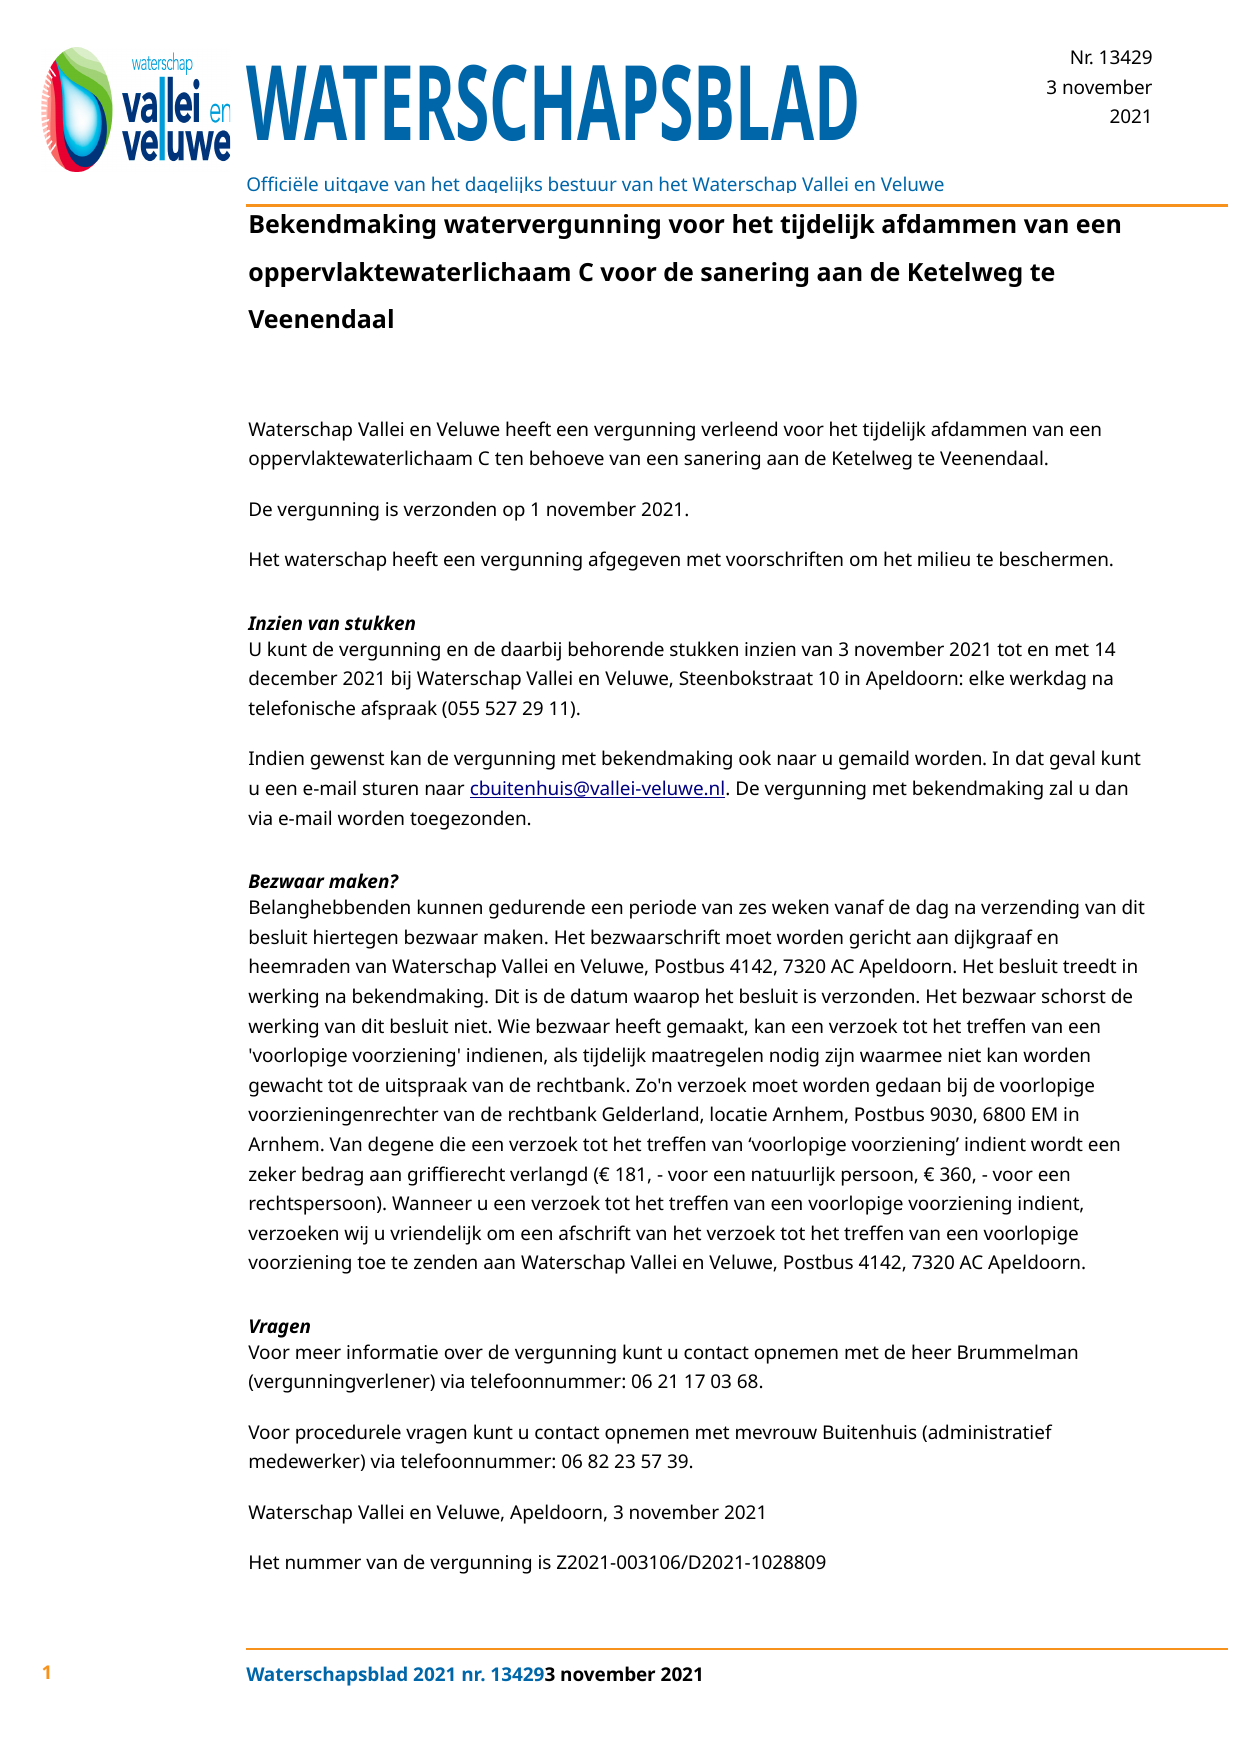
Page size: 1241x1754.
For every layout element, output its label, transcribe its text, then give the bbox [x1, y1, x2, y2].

text U kunt de vergunning en de daarbij behorende stukken inzien van 3 november 2021 tot en met 14 december 2021 bij Waterschap Vallei en Veluwe, Steenbokstraat 10 in Apeldoorn: elke werkdag na telefonische afspraak (055 527 29 11). [248, 636, 1152, 721]
text De vergunning is verzonden op 1 november 2021. [248, 496, 1152, 522]
text Waterschap Vallei en Veluwe, Apeldoorn, 3 november 2021 [248, 1499, 1152, 1525]
text Bekendmaking watervergunning voor het tijdelijk afdammen van een oppervlaktewaterlichaam C voor de sanering aan de Ketelweg te Veenendaal [248, 207, 1152, 336]
text Voor meer informatie over de vergunning kunt u contact opnemen met de heer Brummelman (vergunningverlener) via telefoonnummer: 06 21 17 03 68. [248, 1339, 1152, 1394]
picture [41, 47, 231, 172]
text Indien gewenst kan de vergunning met bekendmaking ook naar u gemaild worden. In dat geval kunt u een e-mail sturen naar cbuitenhuis@vallei-veluwe.nl. De vergunning met bekendmaking zal u dan via e-mail worden toegezonden. [248, 746, 1152, 831]
text Vragen [248, 1313, 1152, 1339]
text Belanghebbenden kunnen gedurende een periode van zes weken vanaf de dag na verzending van dit besluit hiertegen bezwaar maken. Het bezwaarschrift moet worden gericht aan dijkgraaf en heemraden van Waterschap Vallei en Veluwe, Postbus 4142, 7320 AC Apeldoorn. Het besluit treedt in werking na bekendmaking. Dit is de datum waarop het besluit is verzonden. Het bezwaar schorst de werking van dit besluit niet. Wie bezwaar heeft gemaakt, kan een verzoek tot het treffen van een 'voorlopige voorziening' indienen, als tijdelijk maatregelen nodig zijn waarmee niet kan worden gewacht tot de uitspraak van de rechtbank. Zo'n verzoek moet worden gedaan bij de voorlopige voorzieningenrechter van de rechtbank Gelderland, locatie Arnhem, Postbus 9030, 6800 EM in Arnhem. Van degene die een verzoek tot het treffen van ‘voorlopige voorziening’ indient wordt een zeker bedrag aan griffierecht verlangd (€ 181, - voor een natuurlijk persoon, € 360, - voor een rechtspersoon). Wanneer u een verzoek tot het treffen van een voorlopige voorziening indient, verzoeken wij u vriendelijk om een afschrift van het verzoek tot het treffen van een voorlopige voorziening toe te zenden aan Waterschap Vallei en Veluwe, Postbus 4142, 7320 AC Apeldoorn. [248, 894, 1152, 1275]
text Bezwaar maken? [248, 869, 1152, 894]
text Het waterschap heeft een vergunning afgegeven met voorschriften om het milieu te beschermen. [248, 546, 1152, 572]
text Waterschap Vallei en Veluwe heeft een vergunning verleend voor het tijdelijk afdammen van een oppervlaktewaterlichaam C ten behoeve van een sanering aan de Ketelweg te Veenendaal. [248, 416, 1152, 471]
text Het nummer van de vergunning is Z2021-003106/D2021-1028809 [248, 1549, 1152, 1575]
text Inzien van stukken [248, 610, 1152, 636]
text Voor procedurele vragen kunt u contact opnemen met mevrouw Buitenhuis (administratief medewerker) via telefoonnummer: 06 82 23 57 39. [248, 1419, 1152, 1474]
